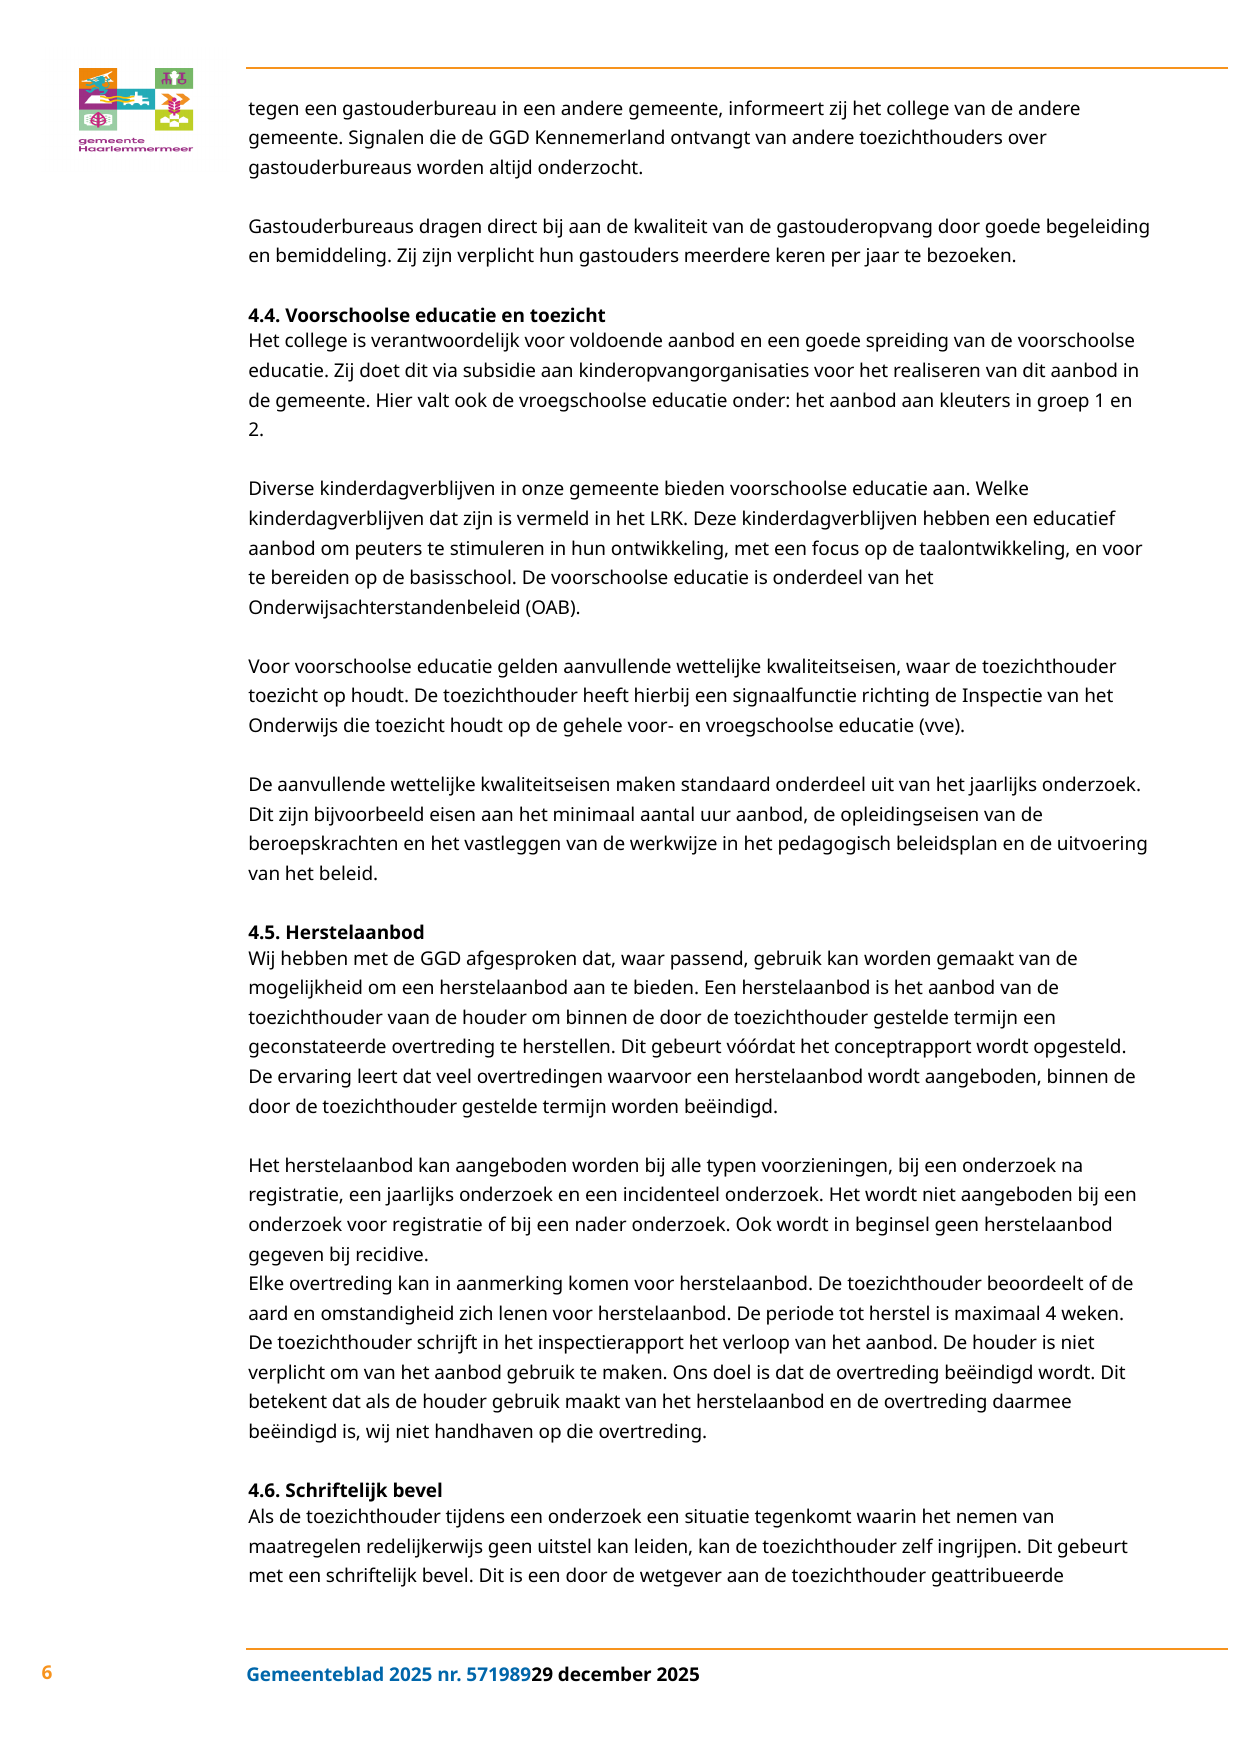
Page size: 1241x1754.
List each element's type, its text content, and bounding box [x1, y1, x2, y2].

text Diverse kinderdagverblijven in onze gemeente bieden voorschoolse educatie aan. Welke kinderdagverblijven dat zijn is vermeld in het LRK. Deze kinderdagverblijven hebben een educatief aanbod om peuters te stimuleren in hun ontwikkeling, met een focus op de taalontwikkeling, en voor te bereiden op de basisschool. De voorschoolse educatie is onderdeel van het Onderwijsachterstandenbeleid (OAB). [248, 476, 1152, 619]
text Elke overtreding kan in aanmerking komen voor herstelaanbod. De toezichthouder beoordeelt of de aard en omstandigheid zich lenen voor herstelaanbod. De periode tot herstel is maximaal 4 weken. De toezichthouder schrijft in het inspectierapport het verloop van het aanbod. De houder is niet verplicht om van het aanbod gebruik te maken. Ons doel is dat de overtreding beëindigd wordt. Dit betekent dat als de houder gebruik maakt van het herstelaanbod en de overtreding daarmee beëindigd is, wij niet handhaven op die overtreding. [248, 1270, 1152, 1444]
picture [41, 47, 231, 172]
text Het herstelaanbod kan aangeboden worden bij alle typen voorzieningen, bij een onderzoek na registratie, een jaarlijks onderzoek en een incidenteel onderzoek. Het wordt niet aangeboden bij een onderzoek voor registratie of bij een nader onderzoek. Ook wordt in beginsel geen herstelaanbod gegeven bij recidive. [248, 1152, 1152, 1267]
text De aanvullende wettelijke kwaliteitseisen maken standaard onderdeel uit van het jaarlijks onderzoek. Dit zijn bijvoorbeeld eisen aan het minimaal aantal uur aanbod, de opleidingseisen van de beroepskrachten en het vastleggen van de werkwijze in het pedagogisch beleidsplan en de uitvoering van het beleid. [248, 771, 1152, 886]
text 4.4. Voorschoolse educatie en toezicht [248, 302, 1152, 328]
text 4.6. Schriftelijk bevel [248, 1477, 1152, 1503]
text Het college is verantwoordelijk voor voldoende aanbod en een goede spreiding van de voorschoolse educatie. Zij doet dit via subsidie aan kinderopvangorganisaties voor het realiseren van dit aanbod in de gemeente. Hier valt ook de vroegschoolse educatie onder: het aanbod aan kleuters in groep 1 en 2. [248, 328, 1152, 442]
text Wij hebben met de GGD afgesproken dat, waar passend, gebruik kan worden gemaakt van de mogelijkheid om een herstelaanbod aan te bieden. Een herstelaanbod is het aanbod van de toezichthouder vaan de houder om binnen de door de toezichthouder gestelde termijn een geconstateerde overtreding te herstellen. Dit gebeurt vóórdat het conceptrapport wordt opgesteld. De ervaring leert dat veel overtredingen waarvoor een herstelaanbod wordt aangeboden, binnen de door de toezichthouder gestelde termijn worden beëindigd. [248, 945, 1152, 1119]
text Gastouderbureaus dragen direct bij aan de kwaliteit van de gastouderopvang door goede begeleiding en bemiddeling. Zij zijn verplicht hun gastouders meerdere keren per jaar te bezoeken. [248, 213, 1152, 268]
text Voor voorschoolse educatie gelden aanvullende wettelijke kwaliteitseisen, waar de toezichthouder toezicht op houdt. De toezichthouder heeft hierbij een signaalfunctie richting de Inspectie van het Onderwijs die toezicht houdt op de gehele voor- en vroegschoolse educatie (vve). [248, 653, 1152, 738]
text tegen een gastouderbureau in een andere gemeente, informeert zij het college van de andere gemeente. Signalen die de GGD Kennemerland ontvangt van andere toezichthouders over gastouderbureaus worden altijd onderzocht. [248, 95, 1152, 180]
text 4.5. Herstelaanbod [248, 919, 1152, 945]
text Als de toezichthouder tijdens een onderzoek een situatie tegenkomt waarin het nemen van maatregelen redelijkerwijs geen uitstel kan leiden, kan de toezichthouder zelf ingrijpen. Dit gebeurt met een schriftelijk bevel. Dit is een door de wetgever aan de toezichthouder geattribueerde [248, 1503, 1152, 1588]
